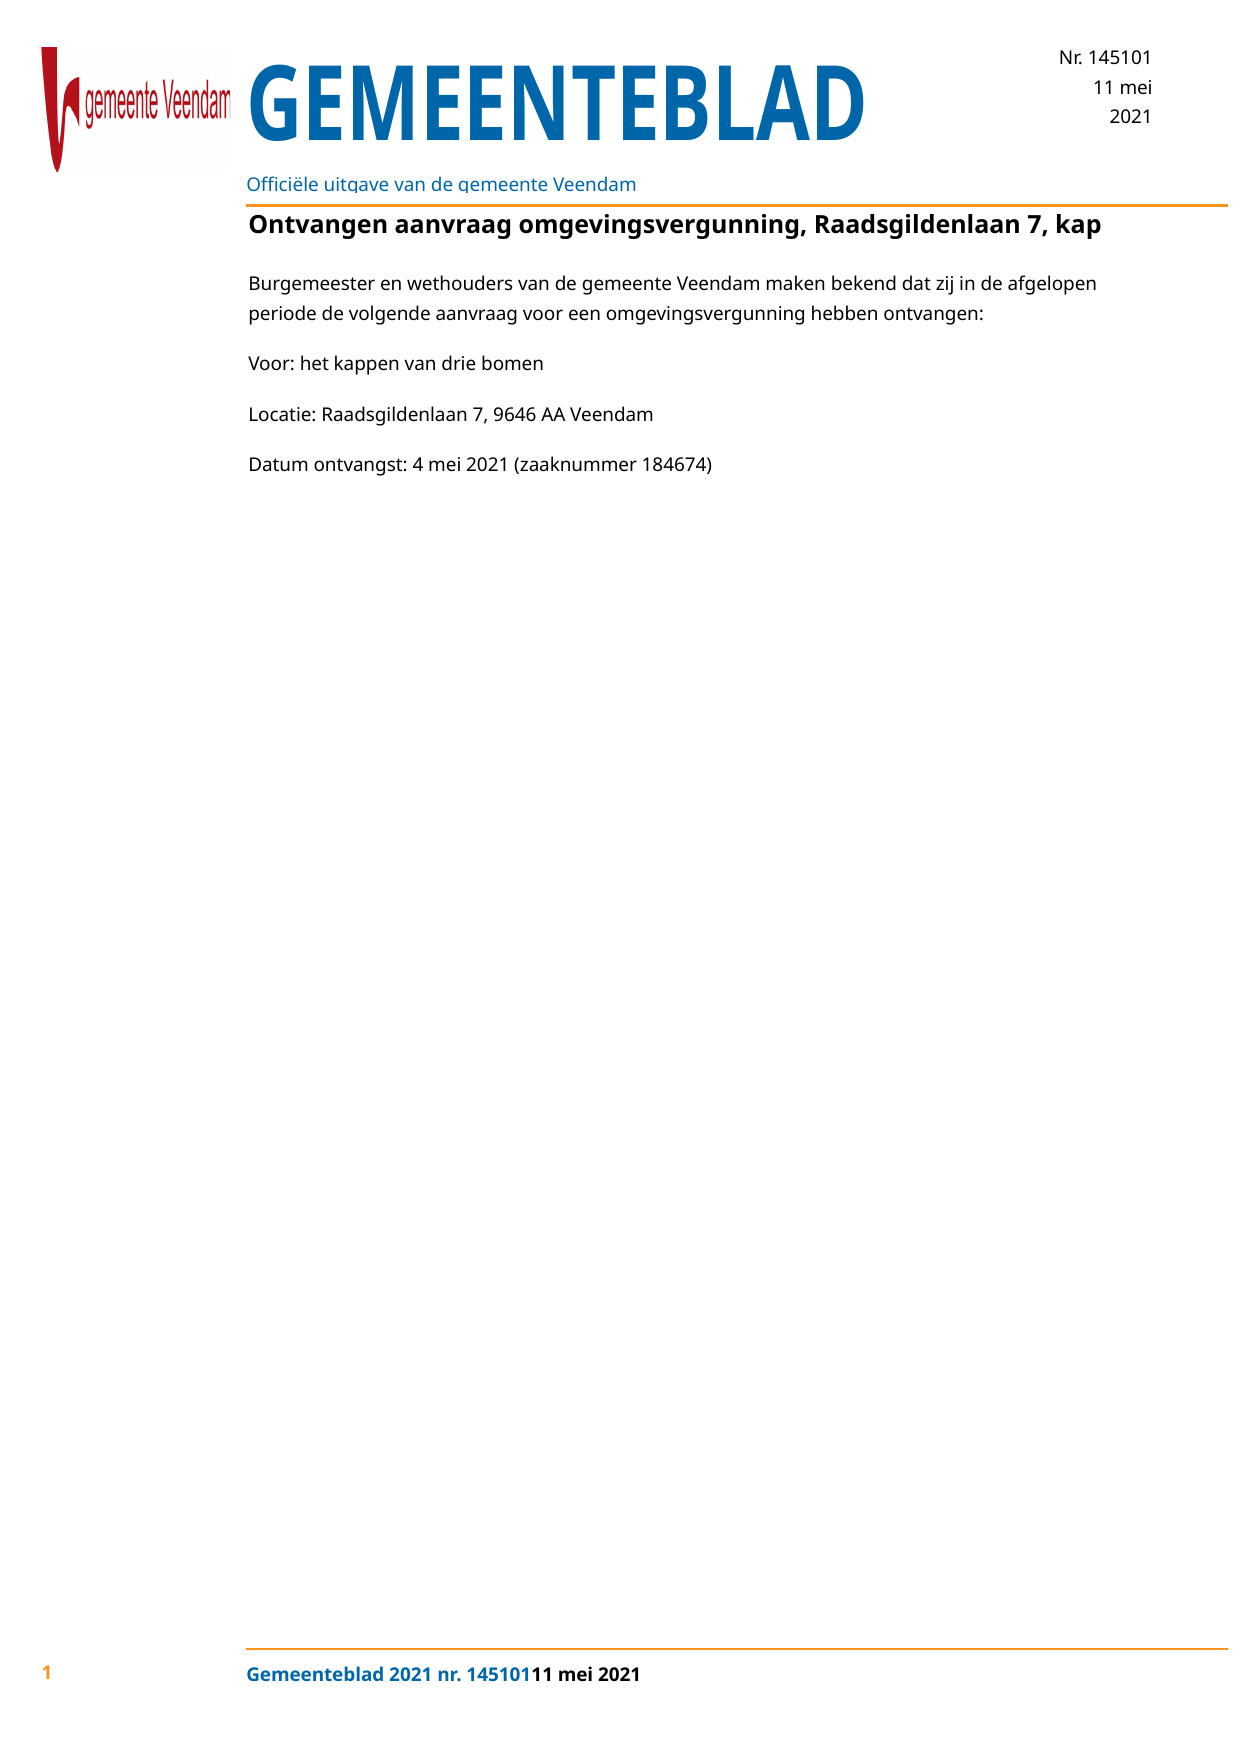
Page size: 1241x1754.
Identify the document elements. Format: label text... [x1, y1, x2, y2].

text Burgemeester en wethouders van de gemeente Veendam maken bekend dat zij in de afgelopen periode de volgende aanvraag voor een omgevingsvergunning hebben ontvangen: [248, 270, 1152, 326]
text Ontvangen aanvraag omgevingsvergunning, Raadsgildenlaan 7, kap [248, 207, 1152, 241]
text Locatie: Raadsgildenlaan 7, 9646 AA Veendam [248, 401, 1152, 426]
text Voor: het kappen van drie bomen [248, 350, 1152, 376]
picture [41, 47, 231, 172]
text Datum ontvangst: 4 mei 2021 (zaaknummer 184674) [248, 451, 1152, 477]
